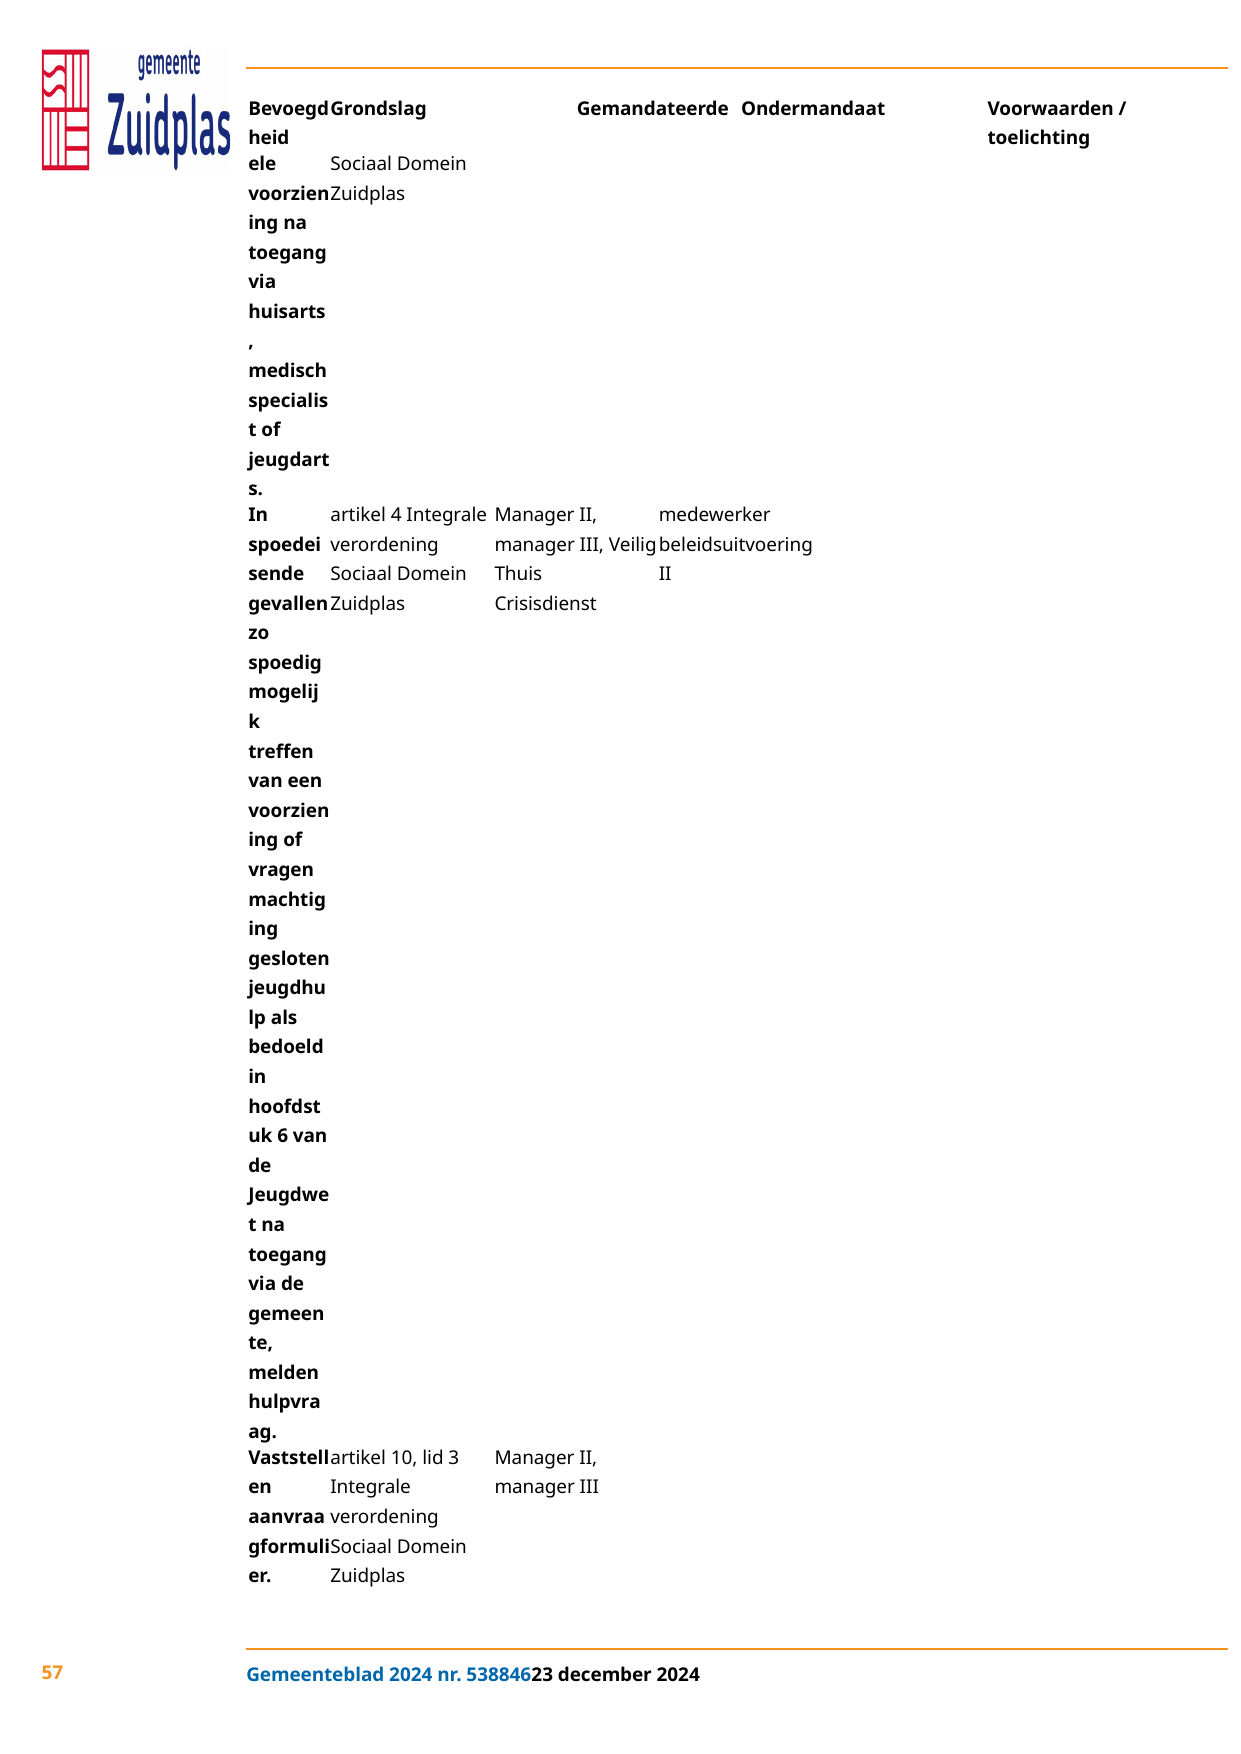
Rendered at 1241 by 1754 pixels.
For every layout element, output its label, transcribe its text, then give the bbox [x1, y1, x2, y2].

table_header Bevoegdheid [248, 95, 330, 150]
table_cell medewerker beleidsuitvoering II [659, 501, 823, 1444]
table_cell Vaststellen aanvraagformulier. [248, 1444, 330, 1588]
table_cell Manager II, manager III [494, 1444, 659, 1588]
table_cell artikel 4 Integrale verordening Sociaal Domein Zuidplas [330, 501, 494, 1444]
table_cell Manager II, manager III, Veilig Thuis Crisisdienst [494, 501, 659, 1444]
table_cell [494, 150, 659, 501]
table_header Grondslag [330, 95, 577, 150]
table_cell [659, 150, 823, 501]
table_header Gemandateerde [577, 95, 741, 150]
table_cell [823, 501, 1152, 1444]
table_cell Sociaal Domein Zuidplas [330, 150, 494, 501]
table_cell [659, 1444, 823, 1588]
table_header Ondermandaat [741, 95, 987, 150]
table_cell [823, 150, 1152, 501]
table_cell artikel 10, lid 3 Integrale verordening Sociaal Domein Zuidplas [330, 1444, 494, 1588]
table_cell [823, 1444, 1152, 1588]
table_cell ele voorziening na toegang via huisarts, medisch specialist of jeugdarts. [248, 150, 330, 501]
picture [41, 47, 231, 172]
table_header Voorwaarden / toelichting [987, 95, 1152, 150]
table_cell In spoedeisende gevallen zo spoedig mogelijk treffen van een voorziening of vragen machtiging gesloten jeugdhulp als bedoeld in hoofdstuk 6 van de Jeugdwet na toegang via de gemeente, melden hulpvraag. [248, 501, 330, 1444]
